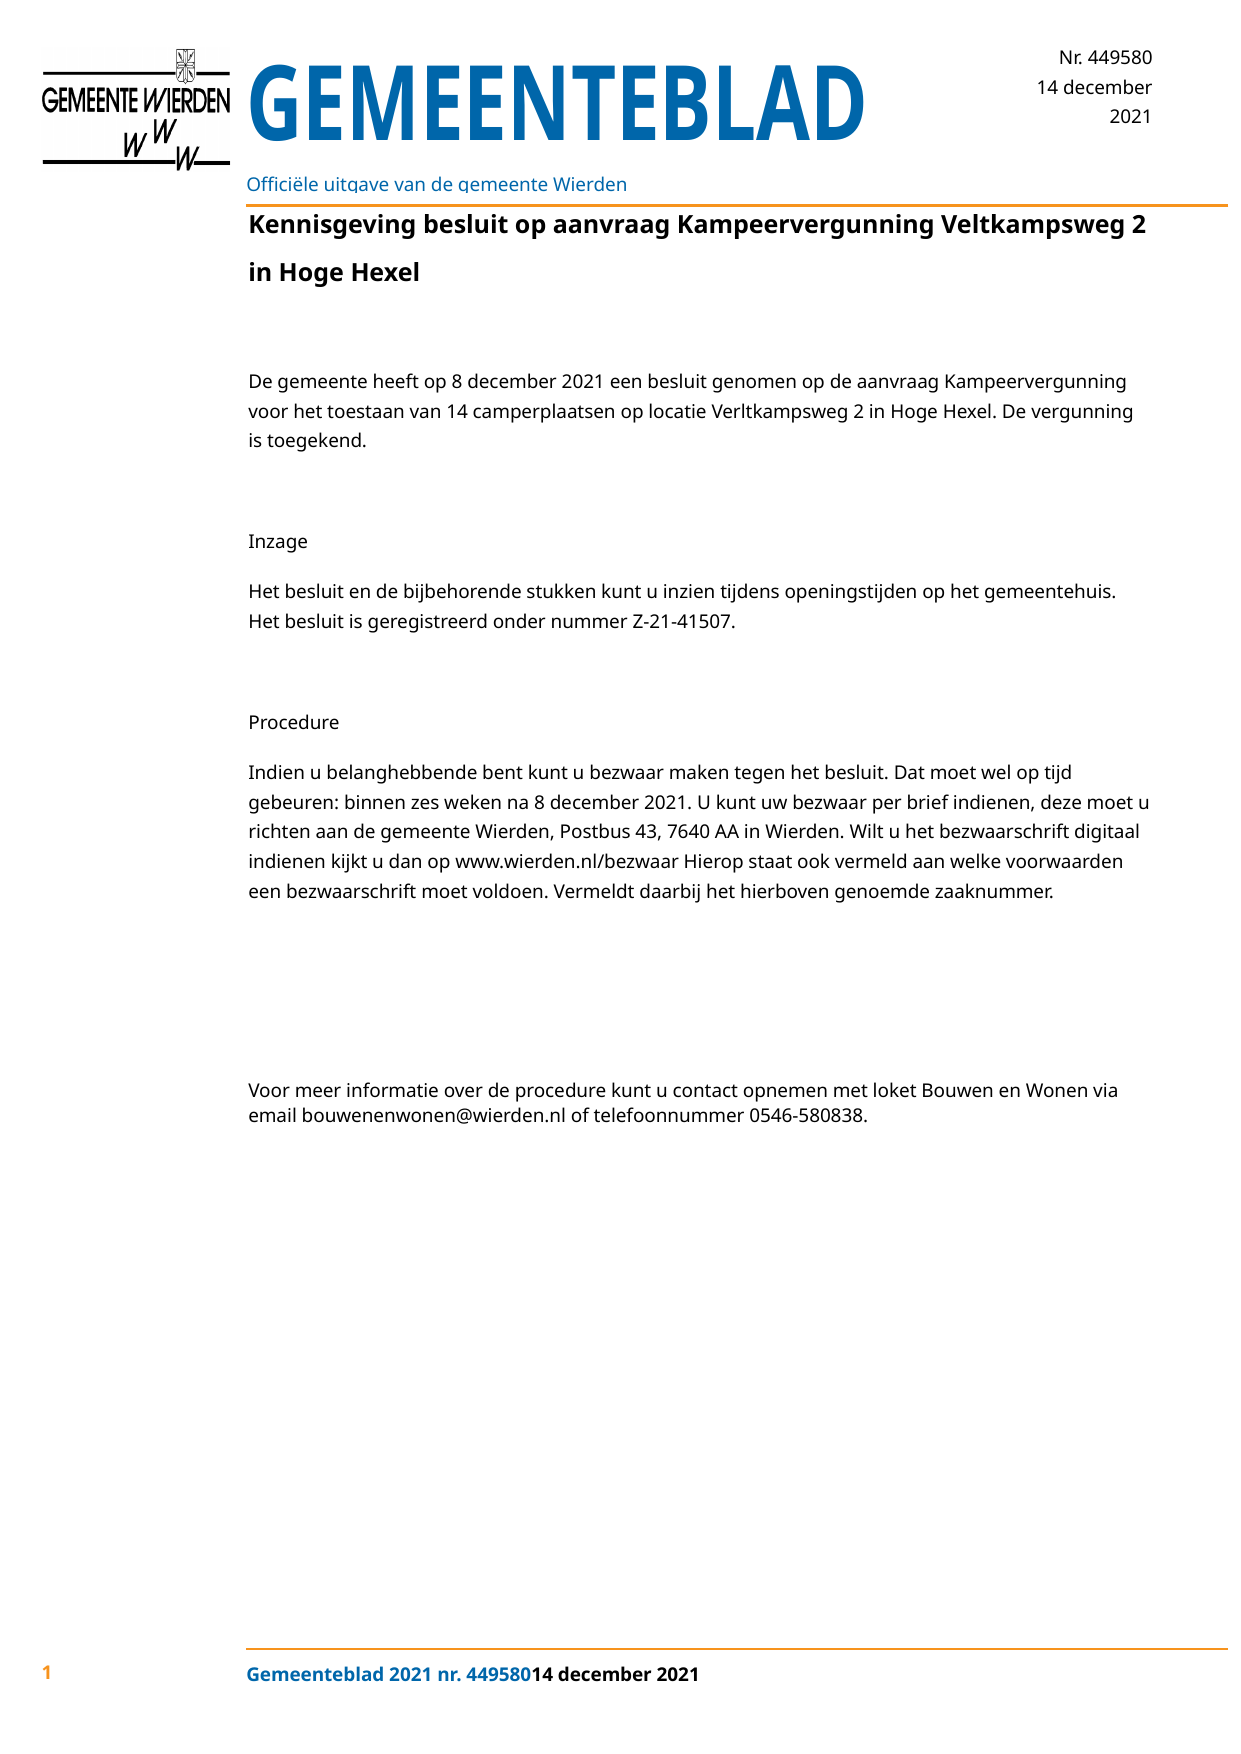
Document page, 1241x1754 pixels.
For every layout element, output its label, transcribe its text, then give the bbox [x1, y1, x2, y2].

text Kennisgeving besluit op aanvraag Kampeervergunning Veltkampsweg 2 in Hoge Hexel [248, 207, 1152, 288]
picture [41, 47, 231, 172]
text De gemeente heeft op 8 december 2021 een besluit genomen op de aanvraag Kampeervergunning voor het toestaan van 14 camperplaatsen op locatie Verltkampsweg 2 in Hoge Hexel. De vergunning is toegekend. [248, 368, 1152, 453]
text Voor meer informatie over de procedure kunt u contact opnemen met loket Bouwen en Wonen via email bouwenenwonen@wierden.nl of telefoonnummer 0546-580838. [248, 1077, 1152, 1128]
text Procedure [248, 709, 1152, 735]
text Inzage [248, 528, 1152, 554]
text Het besluit en de bijbehorende stukken kunt u inzien tijdens openingstijden op het gemeentehuis. Het besluit is geregistreerd onder nummer Z-21-41507. [248, 579, 1152, 634]
text Indien u belanghebbende bent kunt u bezwaar maken tegen het besluit. Dat moet wel op tijd gebeuren: binnen zes weken na 8 december 2021. U kunt uw bezwaar per brief indienen, deze moet u richten aan de gemeente Wierden, Postbus 43, 7640 AA in Wierden. Wilt u het bezwaarschrift digitaal indienen kijkt u dan op www.wierden.nl/bezwaar Hierop staat ook vermeld aan welke voorwaarden een bezwaarschrift moet voldoen. Vermeldt daarbij het hierboven genoemde zaaknummer. [248, 759, 1152, 904]
